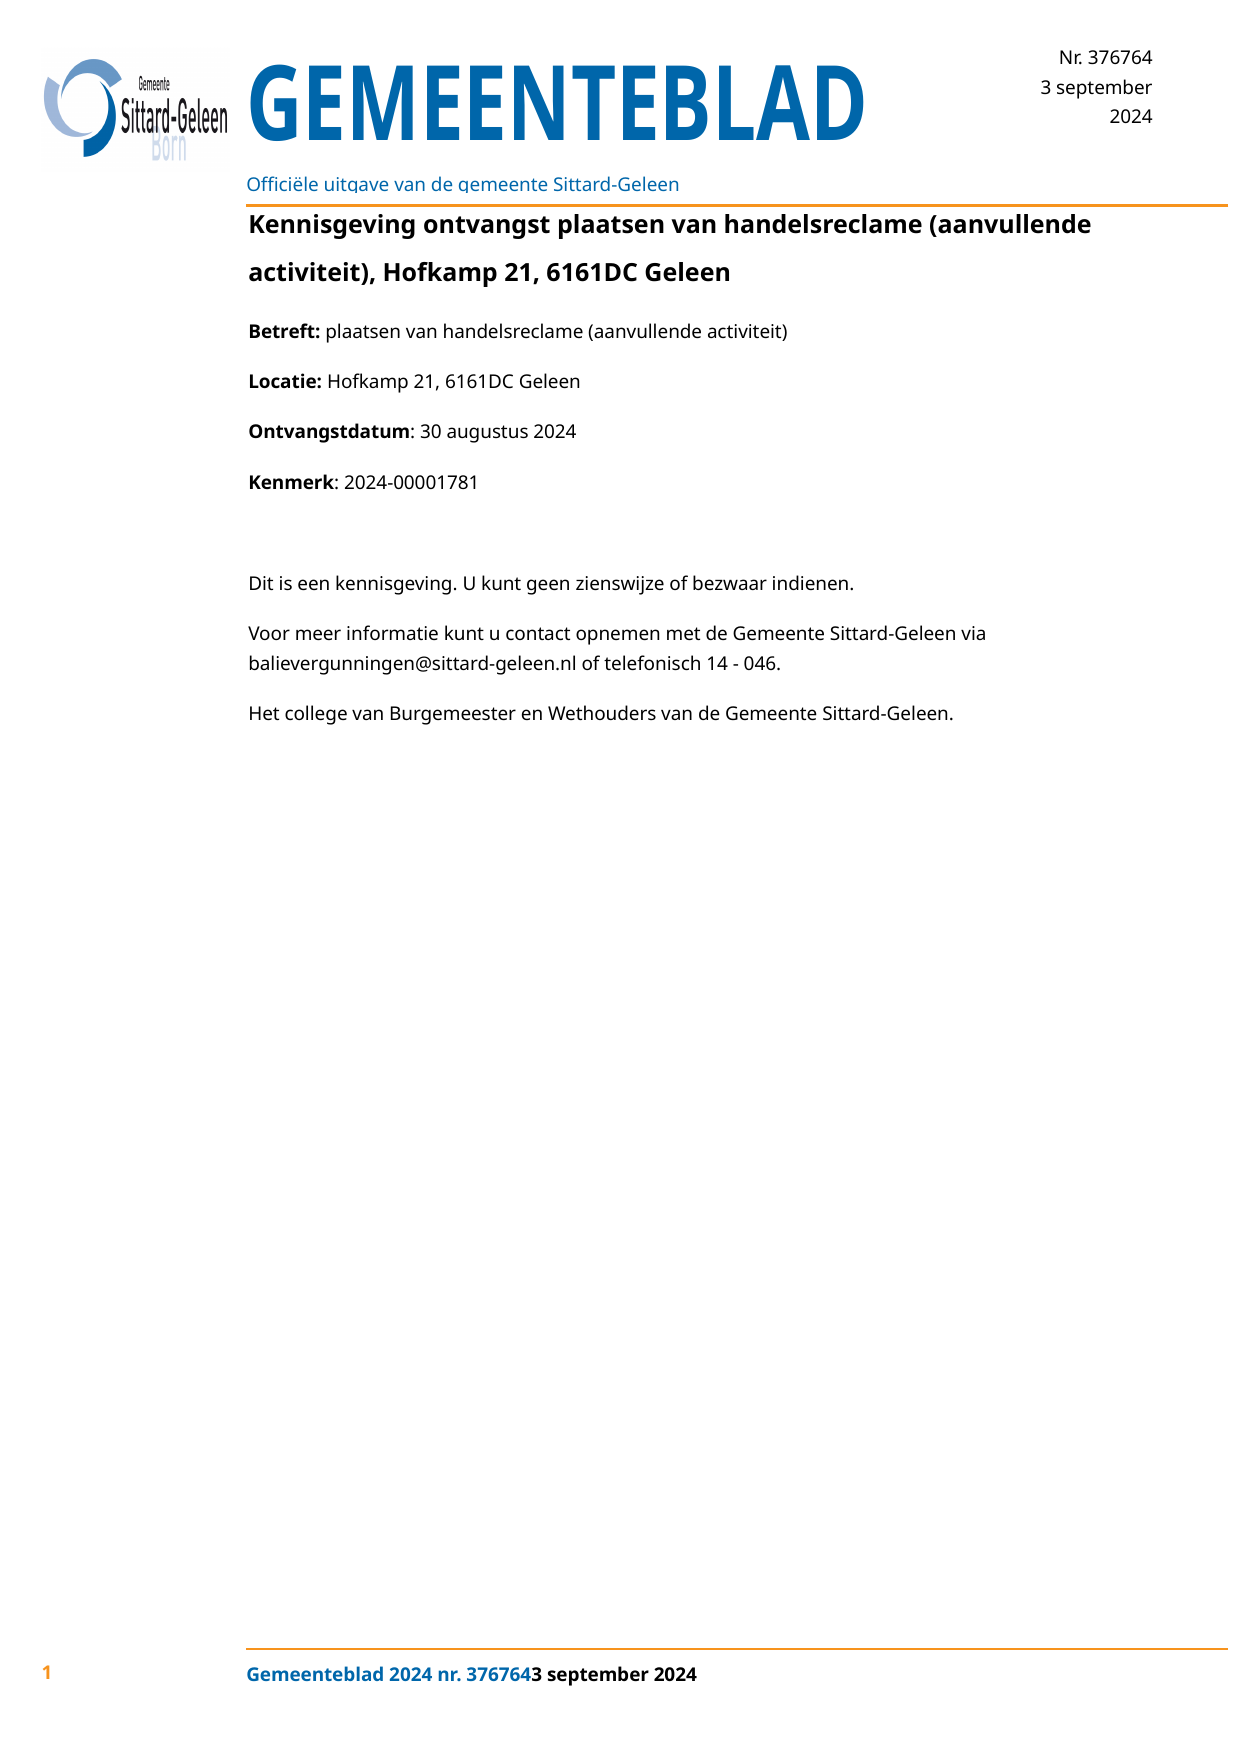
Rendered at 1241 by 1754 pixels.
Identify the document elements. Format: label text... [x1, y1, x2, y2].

text Locatie: Hofkamp 21, 6161DC Geleen [248, 368, 1152, 394]
text Kenmerk: 2024-00001781 [248, 469, 1152, 495]
text Het college van Burgemeester en Wethouders van de Gemeente Sittard-Geleen. [248, 700, 1152, 726]
text Kennisgeving ontvangst plaatsen van handelsreclame (aanvullende activiteit), Hofkamp 21, 6161DC Geleen [248, 207, 1152, 288]
text Ontvangstdatum: 30 augustus 2024 [248, 419, 1152, 444]
picture [41, 47, 231, 172]
text Dit is een kennisgeving. U kunt geen zienswijze of bezwaar indienen. [248, 570, 1152, 596]
text Voor meer informatie kunt u contact opnemen met de Gemeente Sittard-Geleen via balievergunningen@sittard-geleen.nl of telefonisch 14 - 046. [248, 620, 1152, 676]
text Betreft: plaatsen van handelsreclame (aanvullende activiteit) [248, 318, 1152, 344]
